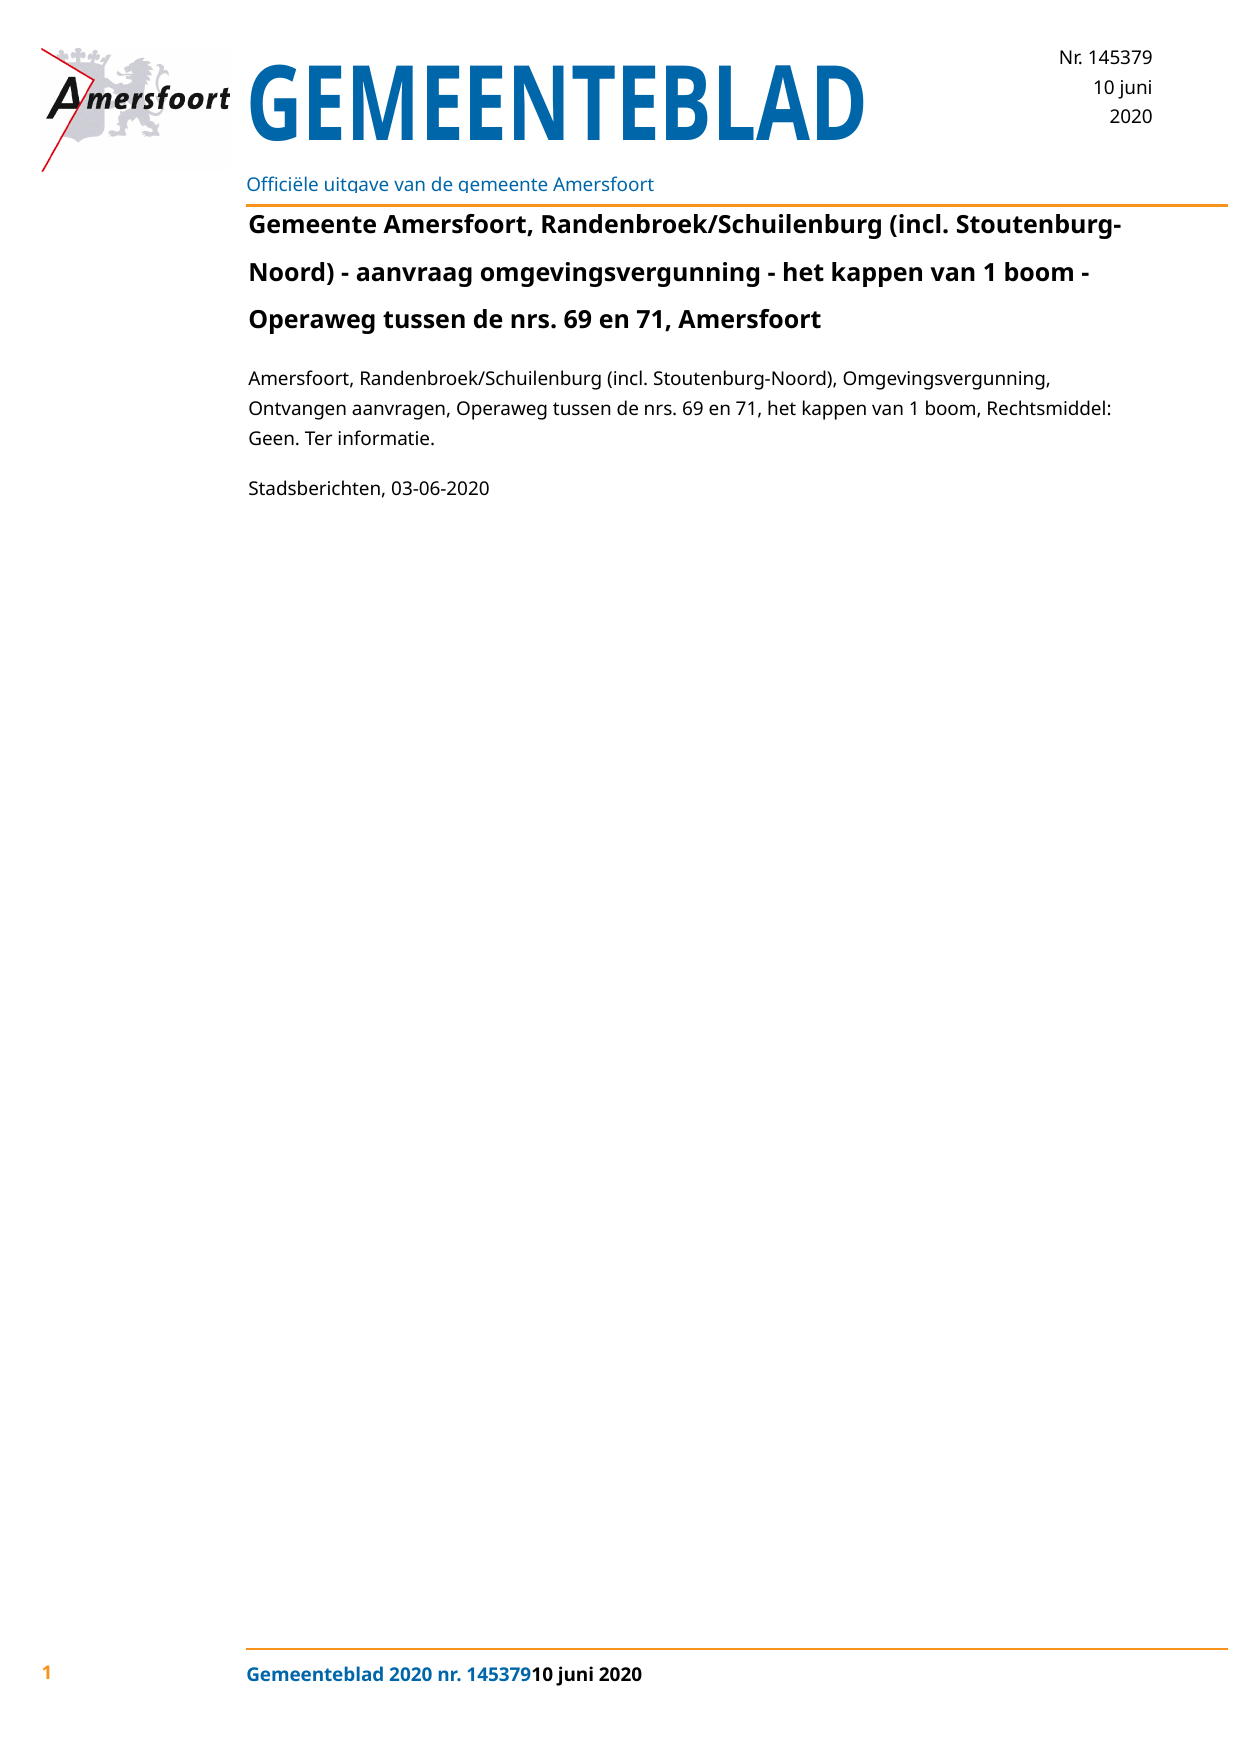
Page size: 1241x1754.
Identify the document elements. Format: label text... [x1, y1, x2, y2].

picture [41, 47, 231, 172]
text Amersfoort, Randenbroek/Schuilenburg (incl. Stoutenburg-Noord), Omgevingsvergunning, Ontvangen aanvragen, Operaweg tussen de nrs. 69 en 71, het kappen van 1 boom, Rechtsmiddel: Geen. Ter informatie. [248, 366, 1152, 450]
text Gemeente Amersfoort, Randenbroek/Schuilenburg (incl. Stoutenburg-Noord) - aanvraag omgevingsvergunning - het kappen van 1 boom - Operaweg tussen de nrs. 69 en 71, Amersfoort [248, 207, 1152, 336]
text Stadsberichten, 03-06-2020 [248, 475, 1152, 501]
